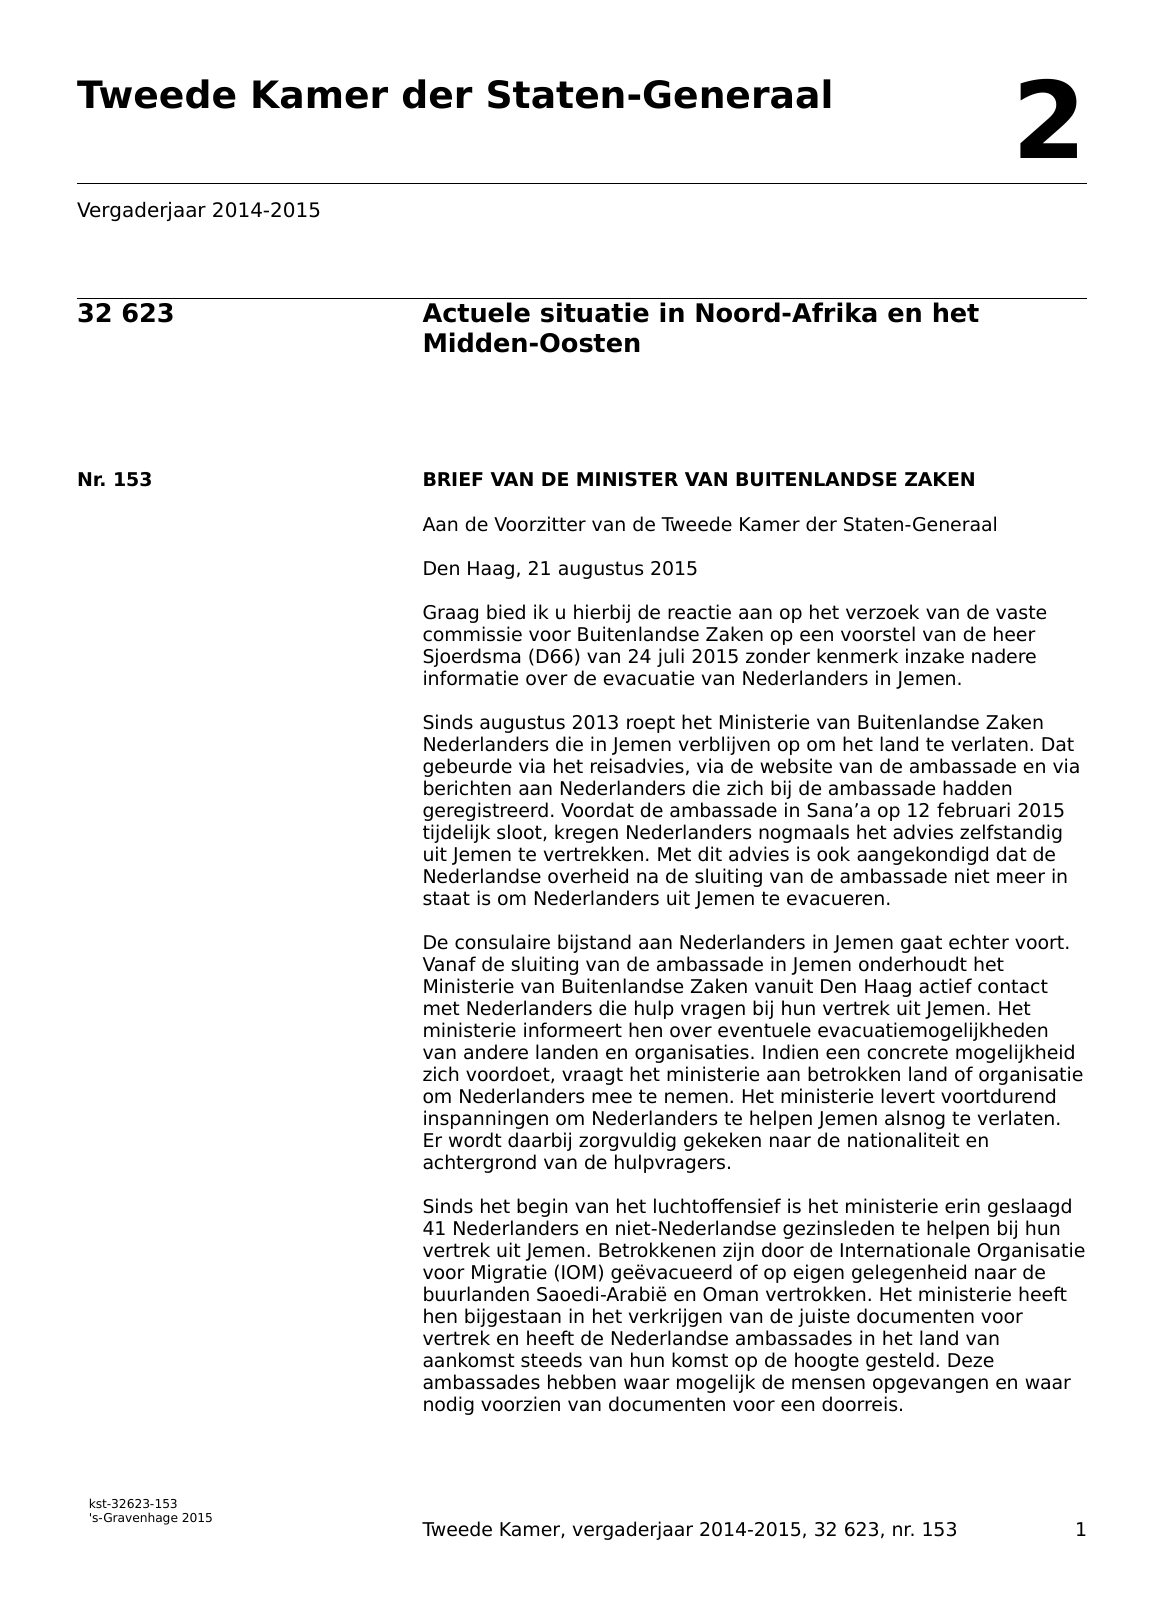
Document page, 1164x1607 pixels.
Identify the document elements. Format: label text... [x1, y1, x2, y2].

text De consulaire bijstand aan Nederlanders in Jemen gaat echter voort. Vanaf de sluiting van de ambassade in Jemen onderhoudt het Ministerie van Buitenlandse Zaken vanuit Den Haag actief contact met Nederlanders die hulp vragen bij hun vertrek uit Jemen. Het ministerie informeert hen over eventuele evacuatiemogelijkheden van andere landen en organisaties. Indien een concrete mogelijkheid zich voordoet, vraagt het ministerie aan betrokken land of organisatie om Nederlanders mee te nemen. Het ministerie levert voortdurend inspanningen om Nederlanders te helpen Jemen alsnog te verlaten. Er wordt daarbij zorgvuldig gekeken naar de nationaliteit en achtergrond van de hulpvragers. [422, 932, 1087, 1174]
text Sinds augustus 2013 roept het Ministerie van Buitenlandse Zaken Nederlanders die in Jemen verblijven op om het land te verlaten. Dat gebeurde via het reisadvies, via de website van de ambassade en via berichten aan Nederlanders die zich bij de ambassade hadden geregistreerd. Voordat de ambassade in Sana’a op 12 februari 2015 tijdelijk sloot, kregen Nederlanders nogmaals het advies zelfstandig uit Jemen te vertrekken. Met dit advies is ook aangekondigd dat de Nederlandse overheid na de sluiting van de ambassade niet meer in staat is om Nederlanders uit Jemen te evacueren. [422, 712, 1087, 910]
table_cell Vergaderjaar 2014-2015 [77, 184, 1087, 298]
text 's-Gravenhage 2015 [88, 1511, 323, 1525]
subtitle 32 623 Actuele situatie in Noord-Afrika en het Midden-Oosten [77, 299, 1087, 358]
text Aan de Voorzitter van de Tweede Kamer der Staten-Generaal [422, 513, 1087, 536]
text Sinds het begin van het luchtoffensief is het ministerie erin geslaagd 41 Nederlanders en niet-Nederlandse gezinsleden te helpen bij hun vertrek uit Jemen. Betrokkenen zijn door de Internationale Organisatie voor Migratie (IOM) geëvacueerd of op eigen gelegenheid naar de buurlanden Saoedi-Arabië en Oman vertrokken. Het ministerie heeft hen bijgestaan in het verkrijgen van de juiste documenten voor vertrek en heeft de Nederlandse ambassades in het land van aankomst steeds van hun komst op de hoogte gesteld. Deze ambassades hebben waar mogelijk de mensen opgevangen en waar nodig voorzien van documenten voor een doorreis. [422, 1196, 1087, 1416]
text Graag bied ik u hierbij de reactie aan op het verzoek van de vaste commissie voor Buitenlandse Zaken op een voorstel van de heer Sjoerdsma (D66) van 24 juli 2015 zonder kenmerk inzake nadere informatie over de evacuatie van Nederlanders in Jemen. [422, 602, 1087, 690]
text kst-32623-153 [88, 1497, 323, 1511]
table_header 2 [886, 59, 1087, 183]
subtitle Nr. 153 BRIEF VAN DE MINISTER VAN BUITENLANDSE ZAKEN [77, 469, 1087, 491]
text Den Haag, 21 augustus 2015 [422, 558, 1087, 580]
table_header Tweede Kamer der Staten-Generaal [77, 59, 886, 183]
